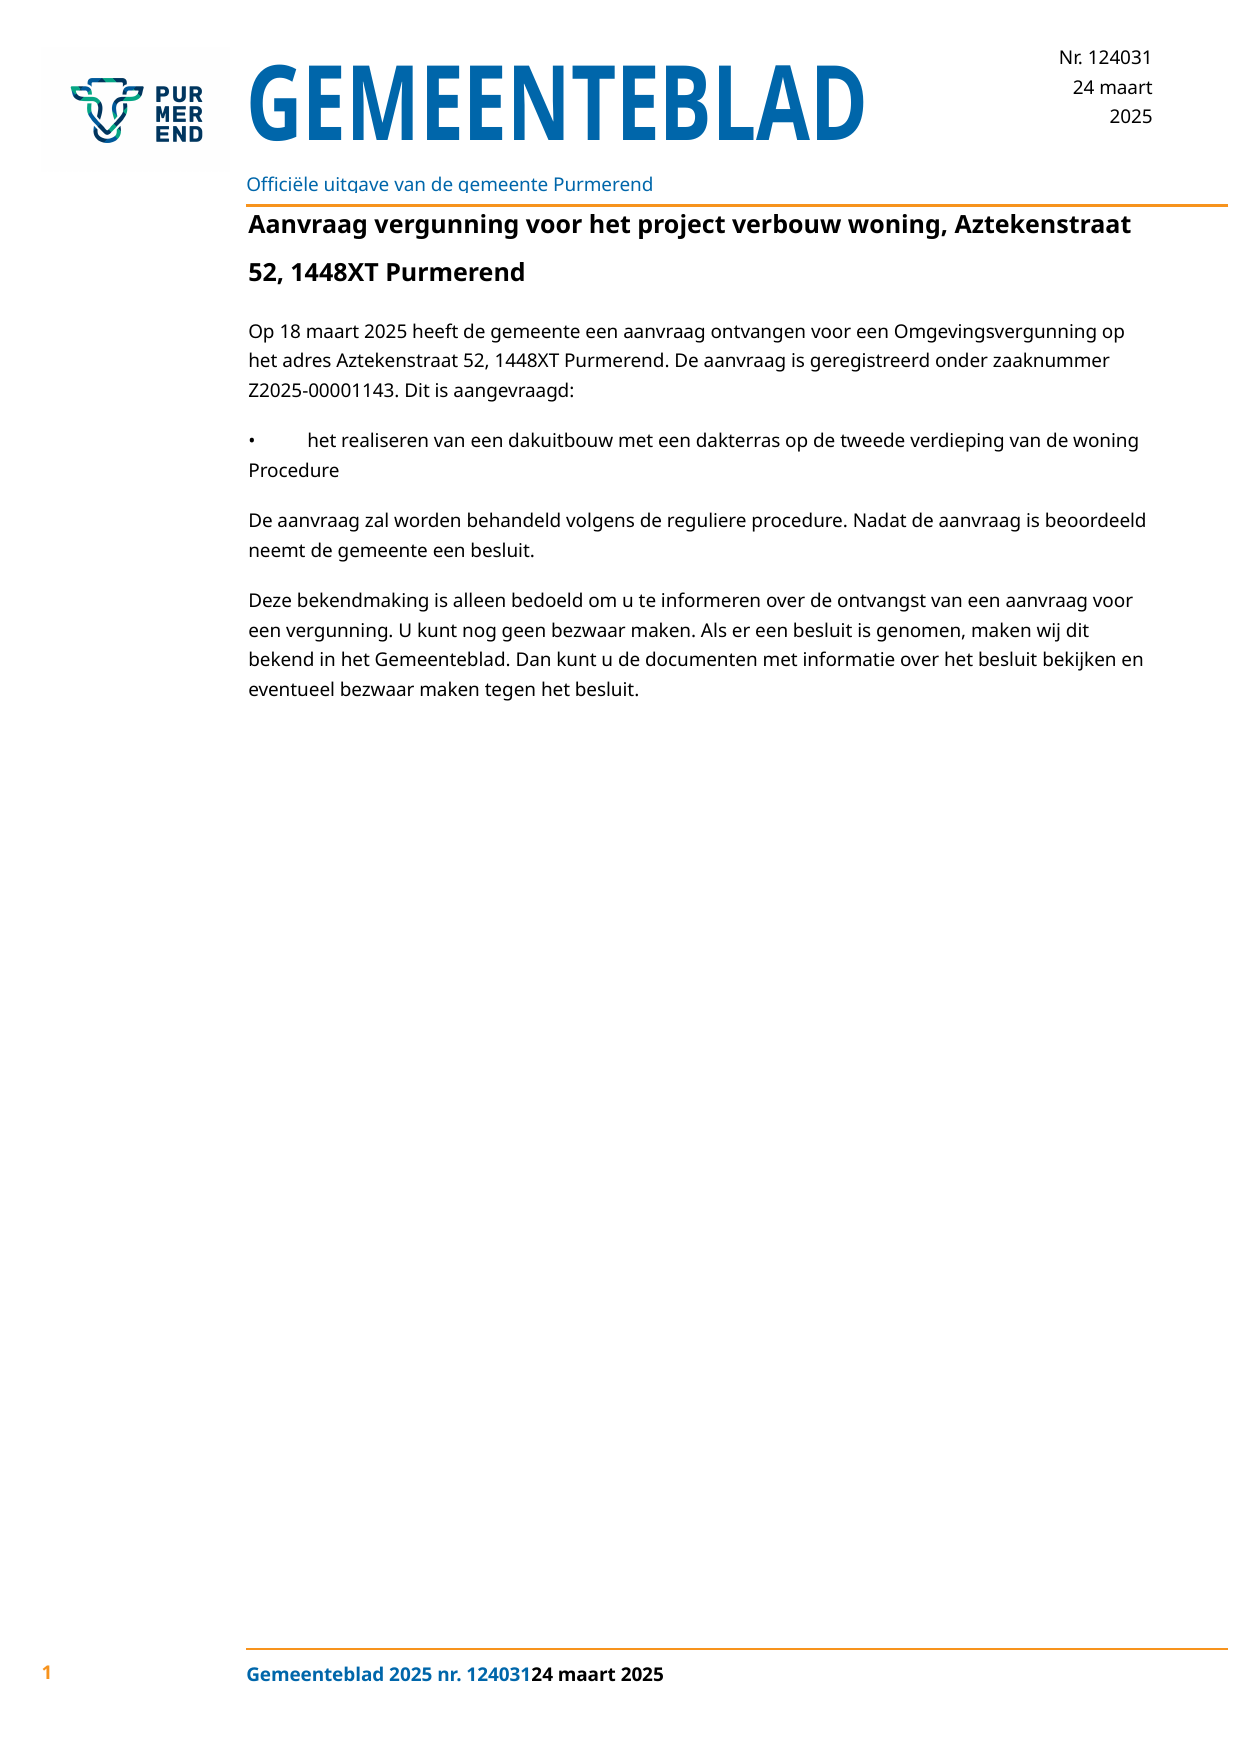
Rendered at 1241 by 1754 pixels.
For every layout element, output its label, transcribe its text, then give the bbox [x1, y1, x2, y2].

text Op 18 maart 2025 heeft de gemeente een aanvraag ontvangen voor een Omgevingsvergunning op het adres Aztekenstraat 52, 1448XT Purmerend. De aanvraag is geregistreerd onder zaaknummer Z2025-00001143. Dit is aangevraagd: [248, 318, 1152, 403]
text Aanvraag vergunning voor het project verbouw woning, Aztekenstraat 52, 1448XT Purmerend [248, 207, 1152, 288]
picture [41, 47, 231, 172]
text De aanvraag zal worden behandeld volgens de reguliere procedure. Nadat de aanvraag is beoordeeld neemt de gemeente een besluit. [248, 507, 1152, 563]
text Deze bekendmaking is alleen bedoeld om u te informeren over de ontvangst van een aanvraag voor een vergunning. U kunt nog geen bezwaar maken. Als er een besluit is genomen, maken wij dit bekend in het Gemeenteblad. Dan kunt u de documenten met informatie over het besluit bekijken en eventueel bezwaar maken tegen het besluit. [248, 587, 1152, 702]
text Procedure [248, 457, 1152, 483]
list het realiseren van een dakuitbouw met een dakterras op de tweede verdieping van de woning [248, 427, 1152, 453]
